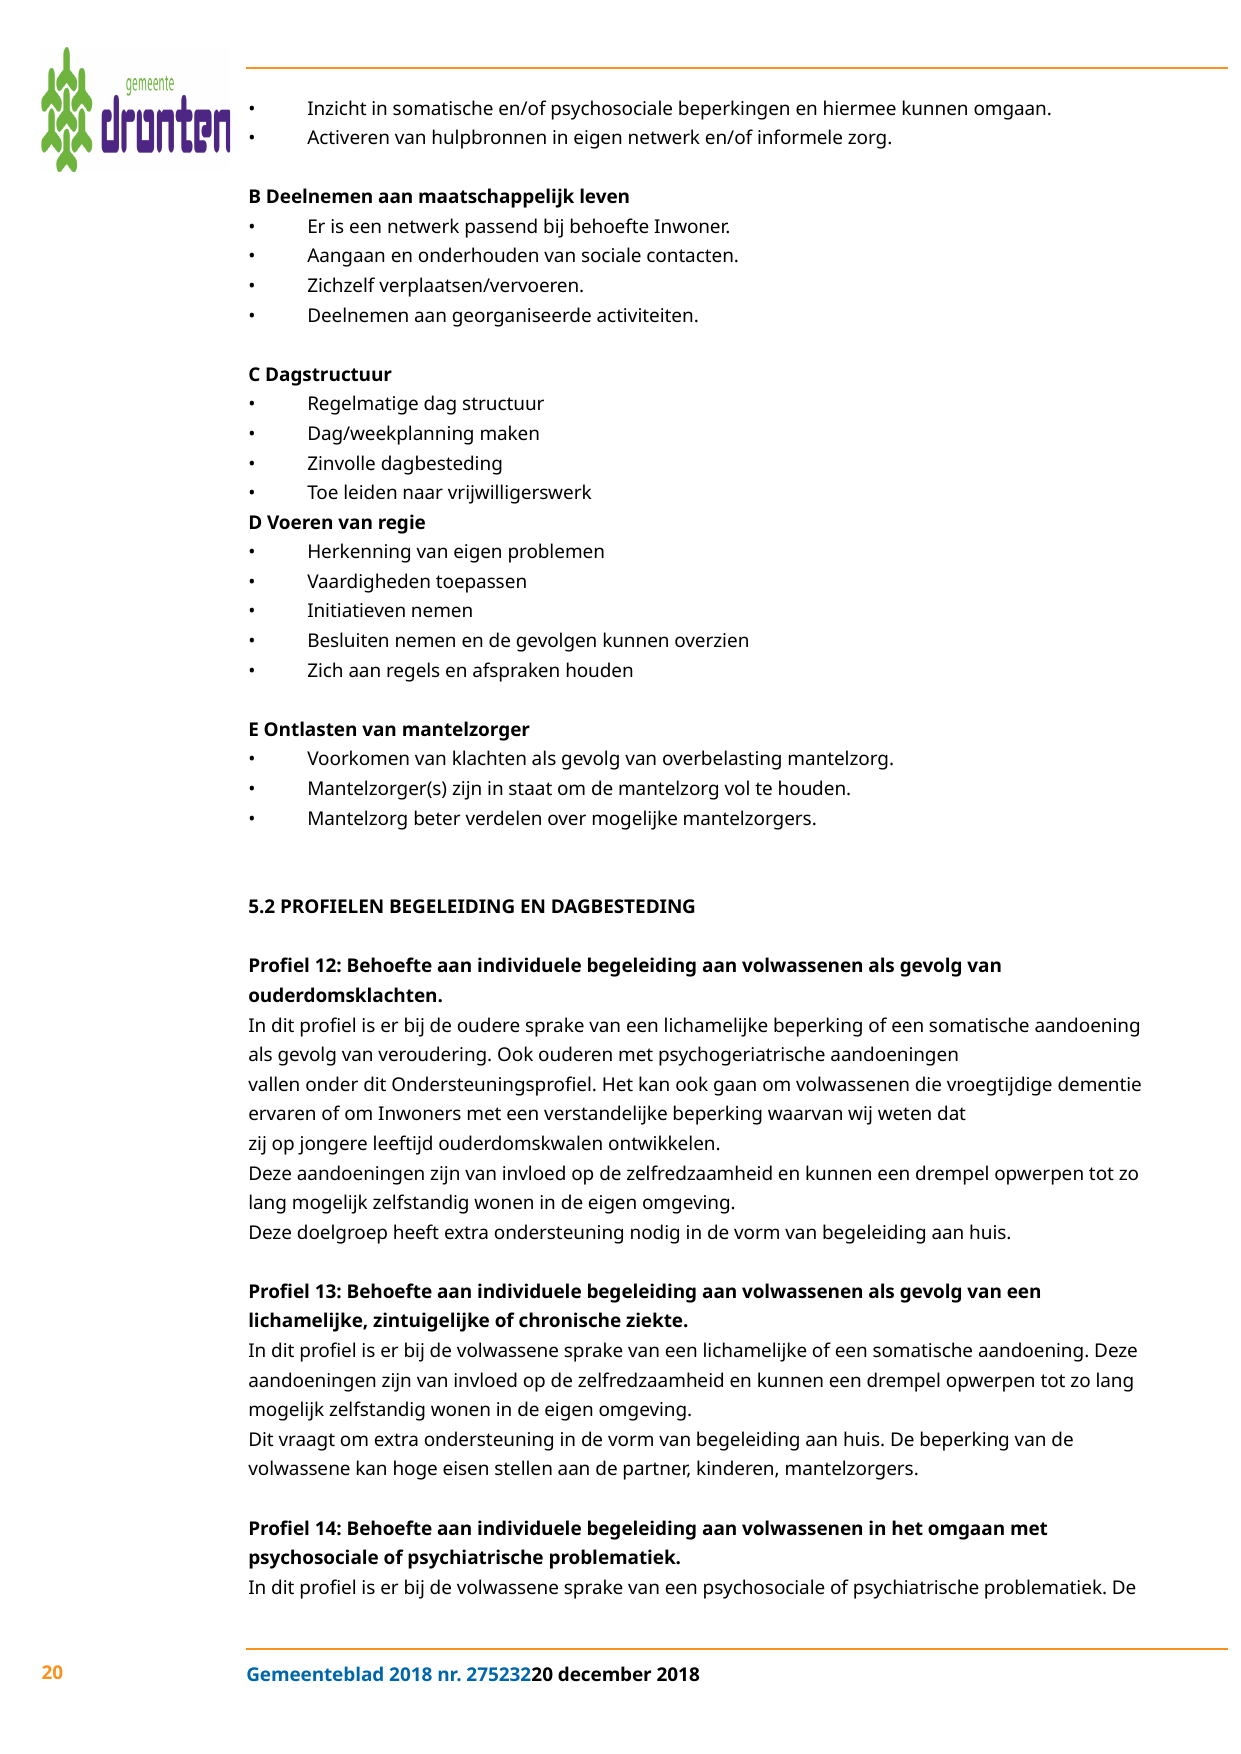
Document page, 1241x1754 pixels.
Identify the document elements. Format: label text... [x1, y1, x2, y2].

list Regelmatige dag structuur [248, 391, 1152, 416]
text In dit profiel is er bij de oudere sprake van een lichamelijke beperking of een somatische aandoening als gevolg van veroudering. Ook ouderen met psychogeriatrische aandoeningen [248, 1012, 1152, 1067]
text Dit vraagt om extra ondersteuning in de vorm van begeleiding aan huis. De beperking van de volwassene kan hoge eisen stellen aan de partner, kinderen, mantelzorgers. [248, 1426, 1152, 1481]
list Zichzelf verplaatsen/vervoeren. [248, 272, 1152, 298]
text C Dagstructuur [248, 361, 1152, 387]
list Inzicht in somatische en/of psychosociale beperkingen en hiermee kunnen omgaan. [248, 95, 1152, 121]
list Toe leiden naar vrijwilligerswerk [248, 479, 1152, 505]
picture [41, 47, 231, 172]
list Activeren van hulpbronnen in eigen netwerk en/of informele zorg. [248, 124, 1152, 150]
list Besluiten nemen en de gevolgen kunnen overzien [248, 627, 1152, 653]
list Herkenning van eigen problemen [248, 538, 1152, 564]
text Deze aandoeningen zijn van invloed op de zelfredzaamheid en kunnen een drempel opwerpen tot zo lang mogelijk zelfstandig wonen in de eigen omgeving. [248, 1160, 1152, 1215]
text vallen onder dit Ondersteuningsprofiel. Het kan ook gaan om volwassenen die vroegtijdige dementie ervaren of om Inwoners met een verstandelijke beperking waarvan wij weten dat [248, 1071, 1152, 1126]
list Deelnemen aan georganiseerde activiteiten. [248, 302, 1152, 328]
text Profiel 13: Behoefte aan individuele begeleiding aan volwassenen als gevolg van een lichamelijke, zintuigelijke of chronische ziekte. [248, 1278, 1152, 1333]
text Deze doelgroep heeft extra ondersteuning nodig in de vorm van begeleiding aan huis. [248, 1219, 1152, 1245]
text 5.2 PROFIELEN BEGELEIDING EN DAGBESTEDING [248, 893, 1152, 919]
list Dag/weekplanning maken [248, 420, 1152, 446]
text E Ontlasten van mantelzorger [248, 716, 1152, 742]
text B Deelnemen aan maatschappelijk leven [248, 183, 1152, 209]
text In dit profiel is er bij de volwassene sprake van een lichamelijke of een somatische aandoening. Deze aandoeningen zijn van invloed op de zelfredzaamheid en kunnen een drempel opwerpen tot zo lang mogelijk zelfstandig wonen in de eigen omgeving. [248, 1337, 1152, 1422]
list Initiatieven nemen [248, 598, 1152, 623]
list Mantelzorg beter verdelen over mogelijke mantelzorgers. [248, 805, 1152, 831]
list Mantelzorger(s) zijn in staat om de mantelzorg vol te houden. [248, 775, 1152, 801]
list Vaardigheden toepassen [248, 568, 1152, 594]
text Profiel 14: Behoefte aan individuele begeleiding aan volwassenen in het omgaan met psychosociale of psychiatrische problematiek. [248, 1515, 1152, 1570]
list Aangaan en onderhouden van sociale contacten. [248, 243, 1152, 268]
text Profiel 12: Behoefte aan individuele begeleiding aan volwassenen als gevolg van ouderdomsklachten. [248, 953, 1152, 1008]
list Voorkomen van klachten als gevolg van overbelasting mantelzorg. [248, 746, 1152, 771]
text In dit profiel is er bij de volwassene sprake van een psychosociale of psychiatrische problematiek. De [248, 1574, 1152, 1600]
text zij op jongere leeftijd ouderdomskwalen ontwikkelen. [248, 1130, 1152, 1156]
list Zinvolle dagbesteding [248, 450, 1152, 476]
text D Voeren van regie [248, 509, 1152, 535]
list Er is een netwerk passend bij behoefte Inwoner. [248, 213, 1152, 239]
list Zich aan regels en afspraken houden [248, 657, 1152, 683]
